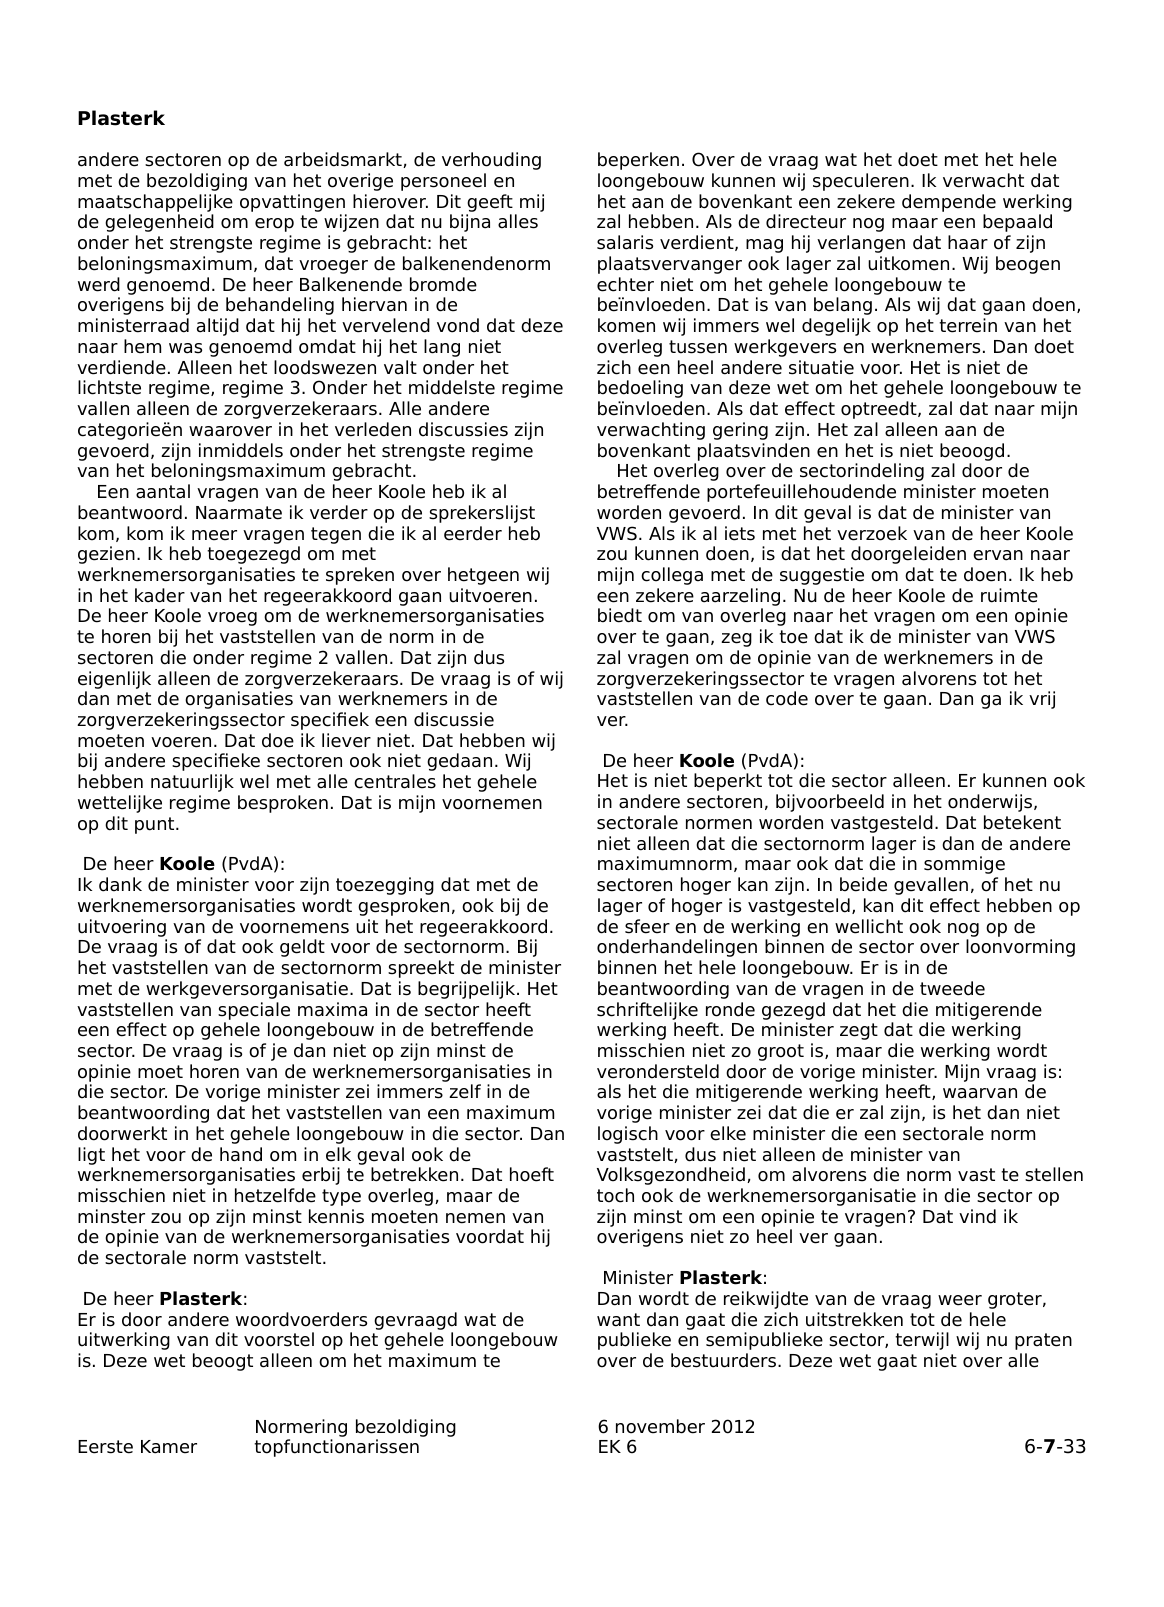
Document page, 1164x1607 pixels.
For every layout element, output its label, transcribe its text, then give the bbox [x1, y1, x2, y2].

text Er is door andere woordvoerders gevraagd wat de uitwerking van dit voorstel op het gehele loongebouw is. Deze wet beoogt alleen om het maximum te [77, 1309, 567, 1372]
text Minister Plasterk: [596, 1268, 1087, 1289]
text Het overleg over de sectorindeling zal door de betreffende portefeuillehoudende minister moeten worden gevoerd. In dit geval is dat de minister van VWS. Als ik al iets met het verzoek van de heer Koole zou kunnen doen, is dat het doorgeleiden ervan naar mijn collega met de suggestie om dat te doen. Ik heb een zekere aarzeling. Nu de heer Koole de ruimte biedt om van overleg naar het vragen om een opinie over te gaan, zeg ik toe dat ik de minister van VWS zal vragen om de opinie van de werknemers in de zorgverzekeringssector te vragen alvorens tot het vaststellen van de code over te gaan. Dan ga ik vrij ver. [596, 461, 1087, 731]
text andere sectoren op de arbeidsmarkt, de verhouding met de bezoldiging van het overige personeel en maatschappelijke opvattingen hierover. Dit geeft mij de gelegenheid om erop te wijzen dat nu bijna alles onder het strengste regime is gebracht: het beloningsmaximum, dat vroeger de balkenendenorm werd genoemd. De heer Balkenende bromde overigens bij de behandeling hiervan in de ministerraad altijd dat hij het vervelend vond dat deze naar hem was genoemd omdat hij het lang niet verdiende. Alleen het loodswezen valt onder het lichtste regime, regime 3. Onder het middelste regime vallen alleen de zorgverzekeraars. Alle andere categorieën waarover in het verleden discussies zijn gevoerd, zijn inmiddels onder het strengste regime van het beloningsmaximum gebracht. [77, 150, 567, 482]
text Dan wordt de reikwijdte van de vraag weer groter, want dan gaat die zich uitstrekken tot de hele publieke en semipublieke sector, terwijl wij nu praten over de bestuurders. Deze wet gaat niet over alle [596, 1289, 1087, 1372]
text Een aantal vragen van de heer Koole heb ik al beantwoord. Naarmate ik verder op de sprekerslijst kom, kom ik meer vragen tegen die ik al eerder heb gezien. Ik heb toegezegd om met werknemersorganisaties te spreken over hetgeen wij in het kader van het regeerakkoord gaan uitvoeren. De heer Koole vroeg om de werknemersorganisaties te horen bij het vaststellen van de norm in de sectoren die onder regime 2 vallen. Dat zijn dus eigenlijk alleen de zorgverzekeraars. De vraag is of wij dan met de organisaties van werknemers in de zorgverzekeringssector specifiek een discussie moeten voeren. Dat doe ik liever niet. Dat hebben wij bij andere specifieke sectoren ook niet gedaan. Wij hebben natuurlijk wel met alle centrales het gehele wettelijke regime besproken. Dat is mijn voornemen op dit punt. [77, 482, 567, 834]
text De heer Koole (PvdA): [77, 854, 567, 875]
text Het is niet beperkt tot die sector alleen. Er kunnen ook in andere sectoren, bijvoorbeeld in het onderwijs, sectorale normen worden vastgesteld. Dat betekent niet alleen dat die sectornorm lager is dan de andere maximumnorm, maar ook dat die in sommige sectoren hoger kan zijn. In beide gevallen, of het nu lager of hoger is vastgesteld, kan dit effect hebben op de sfeer en de werking en wellicht ook nog op de onderhandelingen binnen de sector over loonvorming binnen het hele loongebouw. Er is in de beantwoording van de vragen in de tweede schriftelijke ronde gezegd dat het die mitigerende werking heeft. De minister zegt dat die werking misschien niet zo groot is, maar die werking wordt verondersteld door de vorige minister. Mijn vraag is: als het die mitigerende werking heeft, waarvan de vorige minister zei dat die er zal zijn, is het dan niet logisch voor elke minister die een sectorale norm vaststelt, dus niet alleen de minister van Volksgezondheid, om alvorens die norm vast te stellen toch ook de werknemersorganisatie in die sector op zijn minst om een opinie te vragen? Dat vind ik overigens niet zo heel ver gaan. [596, 771, 1087, 1248]
text beperken. Over de vraag wat het doet met het hele loongebouw kunnen wij speculeren. Ik verwacht dat het aan de bovenkant een zekere dempende werking zal hebben. Als de directeur nog maar een bepaald salaris verdient, mag hij verlangen dat haar of zijn plaatsvervanger ook lager zal uitkomen. Wij beogen echter niet om het gehele loongebouw te beïnvloeden. Dat is van belang. Als wij dat gaan doen, komen wij immers wel degelijk op het terrein van het overleg tussen werkgevers en werknemers. Dan doet zich een heel andere situatie voor. Het is niet de bedoeling van deze wet om het gehele loongebouw te beïnvloeden. Als dat effect optreedt, zal dat naar mijn verwachting gering zijn. Het zal alleen aan de bovenkant plaatsvinden en het is niet beoogd. [596, 150, 1087, 461]
text De heer Plasterk: [77, 1289, 567, 1309]
text De heer Koole (PvdA): [596, 751, 1087, 771]
text Ik dank de minister voor zijn toezegging dat met de werknemersorganisaties wordt gesproken, ook bij de uitvoering van de voornemens uit het regeerakkoord. De vraag is of dat ook geldt voor de sectornorm. Bij het vaststellen van de sectornorm spreekt de minister met de werkgeversorganisatie. Dat is begrijpelijk. Het vaststellen van speciale maxima in de sector heeft een effect op gehele loongebouw in de betreffende sector. De vraag is of je dan niet op zijn minst de opinie moet horen van de werknemersorganisaties in die sector. De vorige minister zei immers zelf in de beantwoording dat het vaststellen van een maximum doorwerkt in het gehele loongebouw in die sector. Dan ligt het voor de hand om in elk geval ook de werknemersorganisaties erbij te betrekken. Dat hoeft misschien niet in hetzelfde type overleg, maar de minster zou op zijn minst kennis moeten nemen van de opinie van de werknemersorganisaties voordat hij de sectorale norm vaststelt. [77, 875, 567, 1269]
